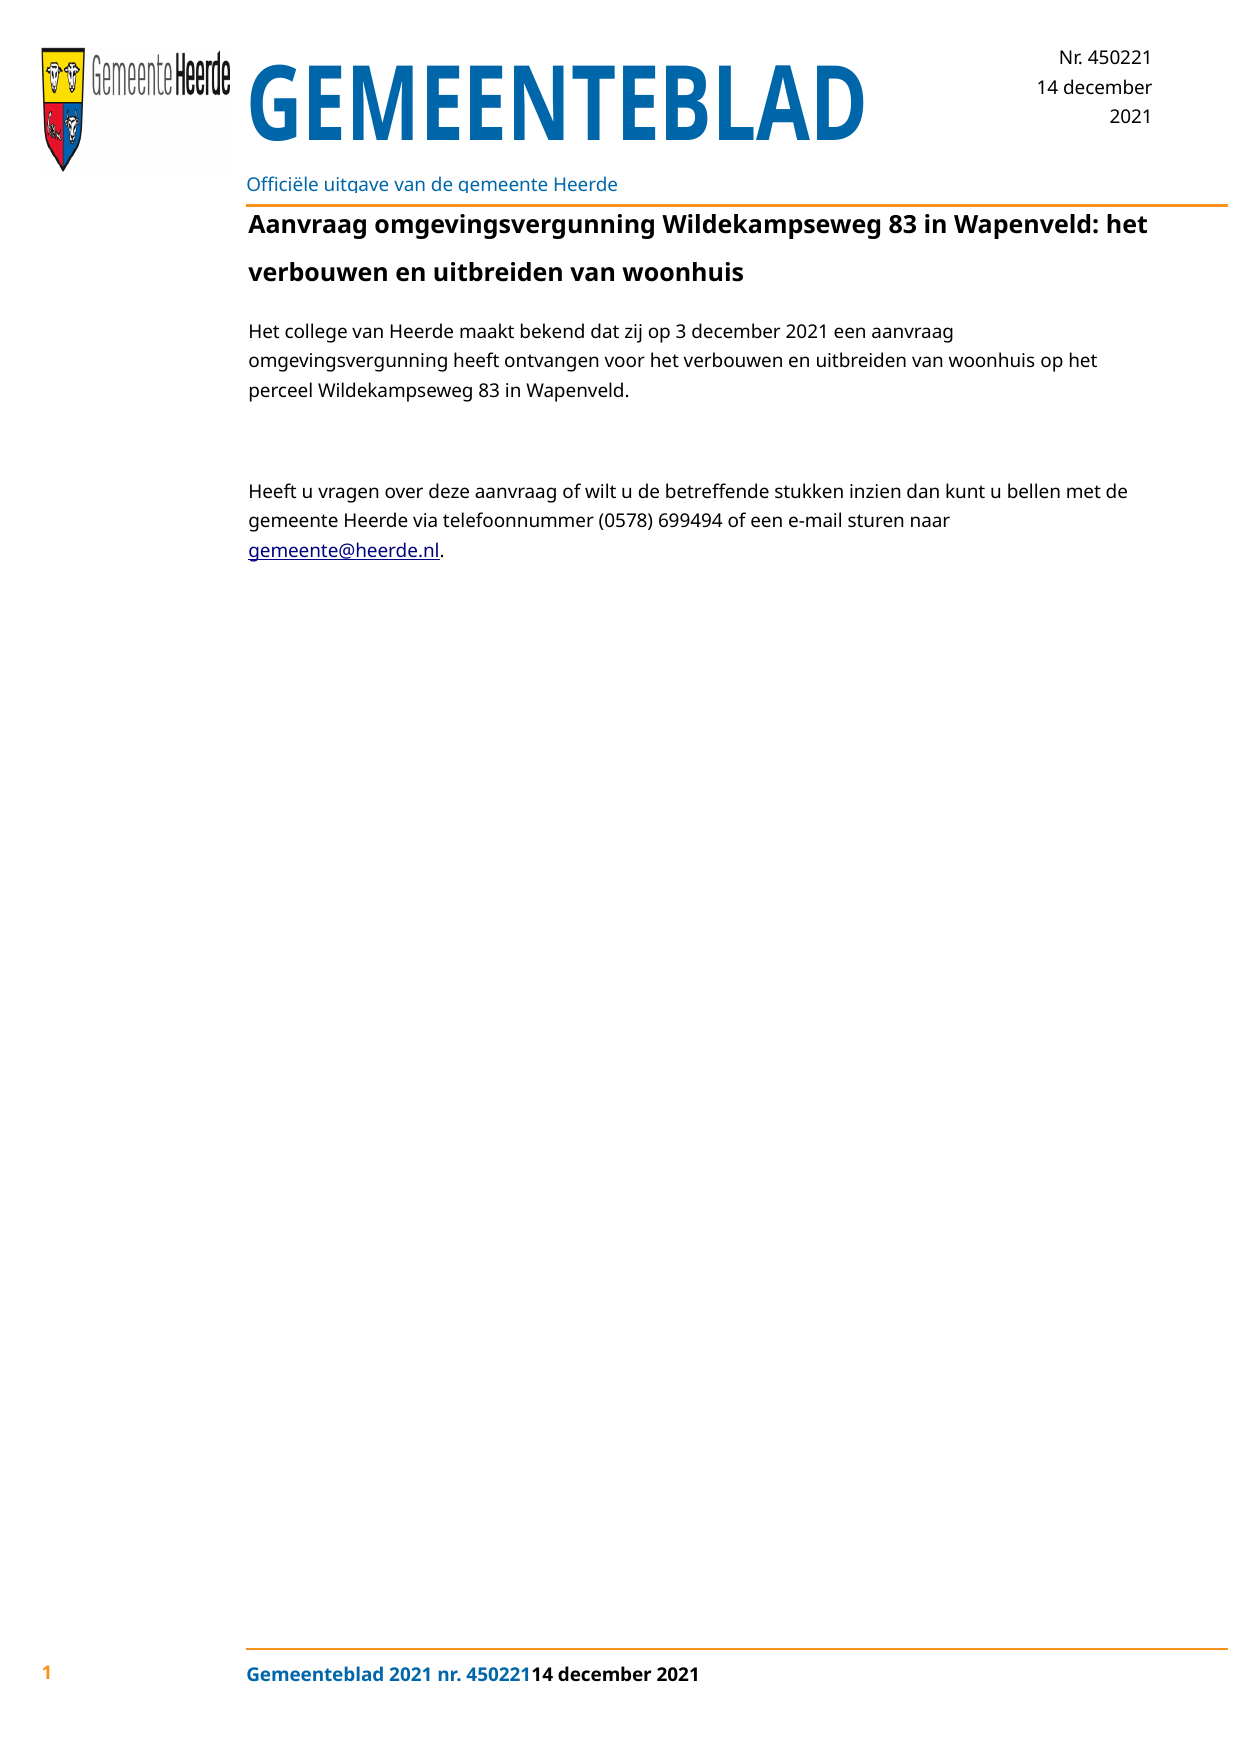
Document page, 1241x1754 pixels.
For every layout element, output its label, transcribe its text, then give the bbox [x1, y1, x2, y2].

text Aanvraag omgevingsvergunning Wildekampseweg 83 in Wapenveld: het verbouwen en uitbreiden van woonhuis [248, 207, 1152, 288]
picture [41, 47, 231, 172]
text Het college van Heerde maakt bekend dat zij op 3 december 2021 een aanvraag omgevingsvergunning heeft ontvangen voor het verbouwen en uitbreiden van woonhuis op het perceel Wildekampseweg 83 in Wapenveld. [248, 318, 1152, 403]
text Heeft u vragen over deze aanvraag of wilt u de betreffende stukken inzien dan kunt u bellen met de gemeente Heerde via telefoonnummer (0578) 699494 of een e-mail sturen naar gemeente@heerde.nl. [248, 478, 1152, 563]
